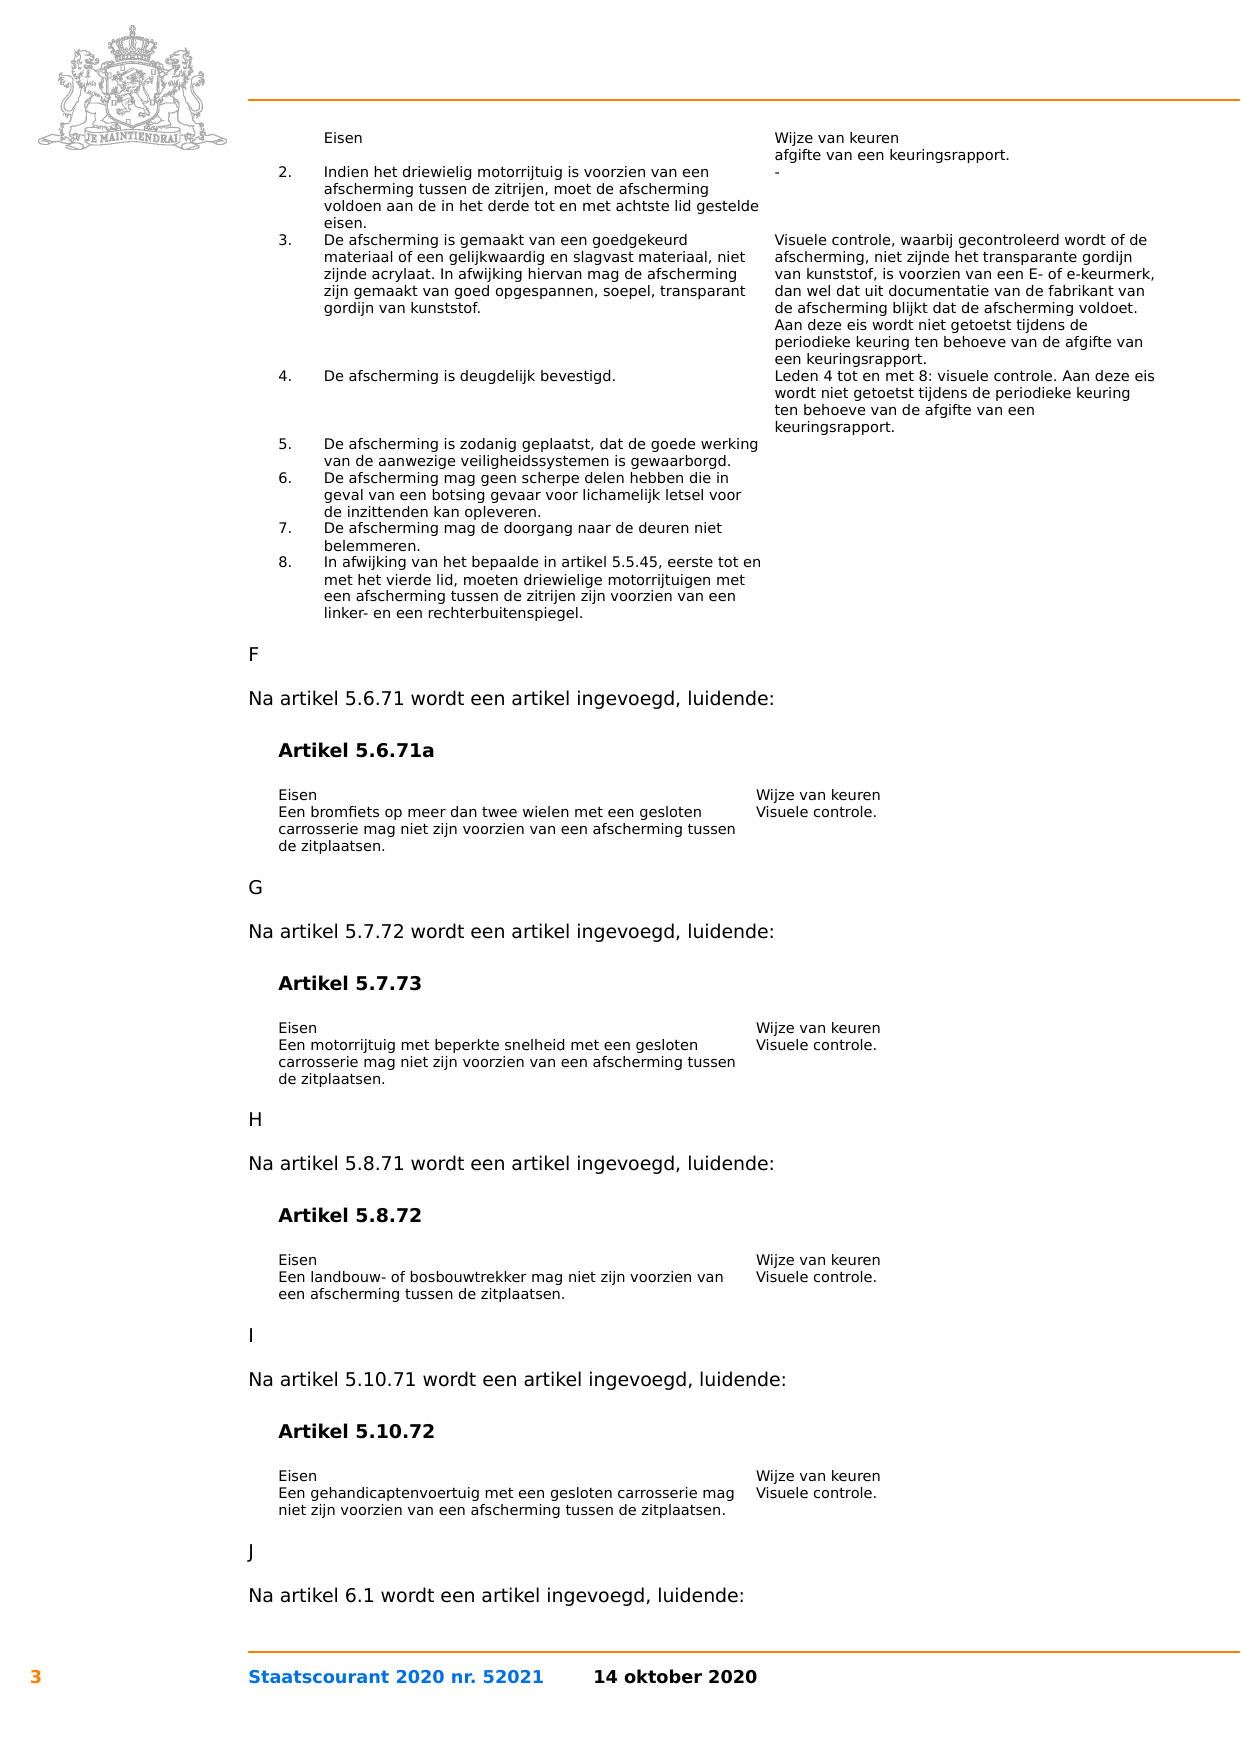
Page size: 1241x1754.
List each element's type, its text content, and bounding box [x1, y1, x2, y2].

table_cell [768, 470, 1163, 520]
text Na artikel 6.1 wordt een artikel ingevoegd, luidende: [248, 1584, 1163, 1606]
table_header Wijze van keuren [768, 130, 1163, 147]
table_cell 6. [278, 470, 318, 520]
table_cell - [768, 164, 1163, 232]
table_cell 3. [278, 232, 318, 368]
table_cell [768, 554, 1163, 622]
table_cell Indien het driewielig motorrijtuig is voorzien van een afscherming tussen de zitrijen, moet de afscherming voldoen aan de in het derde tot en met achtste lid gestelde eisen. [318, 164, 768, 232]
text Na artikel 5.6.71 wordt een artikel ingevoegd, luidende: [248, 688, 1163, 710]
subtitle Artikel 5.10.72 [278, 1421, 1163, 1443]
table_header Eisen [278, 1020, 750, 1037]
table_header Wijze van keuren [750, 787, 1163, 804]
text Na artikel 5.10.71 wordt een artikel ingevoegd, luidende: [248, 1369, 1163, 1391]
subtitle Artikel 5.7.73 [278, 973, 1163, 994]
text I [248, 1325, 1163, 1347]
table_cell De afscherming is gemaakt van een goedgekeurd materiaal of een gelijkwaardig en slagvast materiaal, niet zijnde acrylaat. In afwijking hiervan mag de afscherming zijn gemaakt van goed opgespannen, soepel, transparant gordijn van kunststof. [318, 232, 768, 368]
subtitle Artikel 5.6.71a [278, 740, 1163, 762]
table_cell [768, 436, 1163, 469]
picture [38, 25, 227, 150]
text Na artikel 5.7.72 wordt een artikel ingevoegd, luidende: [248, 921, 1163, 943]
text F [248, 644, 1163, 666]
table_cell afgifte van een keuringsrapport. [768, 147, 1163, 164]
table_cell Visuele controle. [750, 1269, 1163, 1303]
table_header [278, 130, 318, 147]
table_cell De afscherming mag de doorgang naar de deuren niet belemmeren. [318, 520, 768, 554]
table_cell [768, 520, 1163, 554]
table_cell 5. [278, 436, 318, 469]
table_cell [318, 147, 768, 164]
table_cell De afscherming is deugdelijk bevestigd. [318, 368, 768, 436]
table_cell Een gehandicaptenvoertuig met een gesloten carrosserie mag niet zijn voorzien van een afscherming tussen de zitplaatsen. [278, 1485, 750, 1519]
table_cell De afscherming is zodanig geplaatst, dat de goede werking van de aanwezige veiligheidssystemen is gewaarborgd. [318, 436, 768, 469]
table_cell [278, 147, 318, 164]
table_header Wijze van keuren [750, 1020, 1163, 1037]
text H [248, 1109, 1163, 1131]
table_cell 7. [278, 520, 318, 554]
table_header Wijze van keuren [750, 1252, 1163, 1269]
table_cell 8. [278, 554, 318, 622]
table_cell Visuele controle, waarbij gecontroleerd wordt of de afscherming, niet zijnde het transparante gordijn van kunststof, is voorzien van een E- of e-keurmerk, dan wel dat uit documentatie van de fabrikant van de afscherming blijkt dat de afscherming voldoet. Aan deze eis wordt niet getoetst tijdens de periodieke keuring ten behoeve van de afgifte van een keuringsrapport. [768, 232, 1163, 368]
table_cell 2. [278, 164, 318, 232]
table_cell Visuele controle. [750, 1037, 1163, 1087]
text J [248, 1541, 1163, 1563]
table_header Eisen [278, 787, 750, 804]
table_header Eisen [318, 130, 768, 147]
table_cell Een landbouw- of bosbouwtrekker mag niet zijn voorzien van een afscherming tussen de zitplaatsen. [278, 1269, 750, 1303]
table_cell Visuele controle. [750, 1485, 1163, 1519]
table_cell Visuele controle. [750, 804, 1163, 855]
text Na artikel 5.8.71 wordt een artikel ingevoegd, luidende: [248, 1153, 1163, 1175]
table_cell De afscherming mag geen scherpe delen hebben die in geval van een botsing gevaar voor lichamelijk letsel voor de inzittenden kan opleveren. [318, 470, 768, 520]
subtitle Artikel 5.8.72 [278, 1205, 1163, 1227]
table_header Wijze van keuren [750, 1468, 1163, 1485]
table_cell 4. [278, 368, 318, 436]
table_header Eisen [278, 1468, 750, 1485]
table_cell Een bromfiets op meer dan twee wielen met een gesloten carrosserie mag niet zijn voorzien van een afscherming tussen de zitplaatsen. [278, 804, 750, 855]
table_header Eisen [278, 1252, 750, 1269]
table_cell In afwijking van het bepaalde in artikel 5.5.45, eerste tot en met het vierde lid, moeten driewielige motorrijtuigen met een afscherming tussen de zitrijen zijn voorzien van een linker- en een rechterbuitenspiegel. [318, 554, 768, 622]
text G [248, 877, 1163, 899]
table_cell Leden 4 tot en met 8: visuele controle. Aan deze eis wordt niet getoetst tijdens de periodieke keuring ten behoeve van de afgifte van een keuringsrapport. [768, 368, 1163, 436]
table_cell Een motorrijtuig met beperkte snelheid met een gesloten carrosserie mag niet zijn voorzien van een afscherming tussen de zitplaatsen. [278, 1037, 750, 1087]
